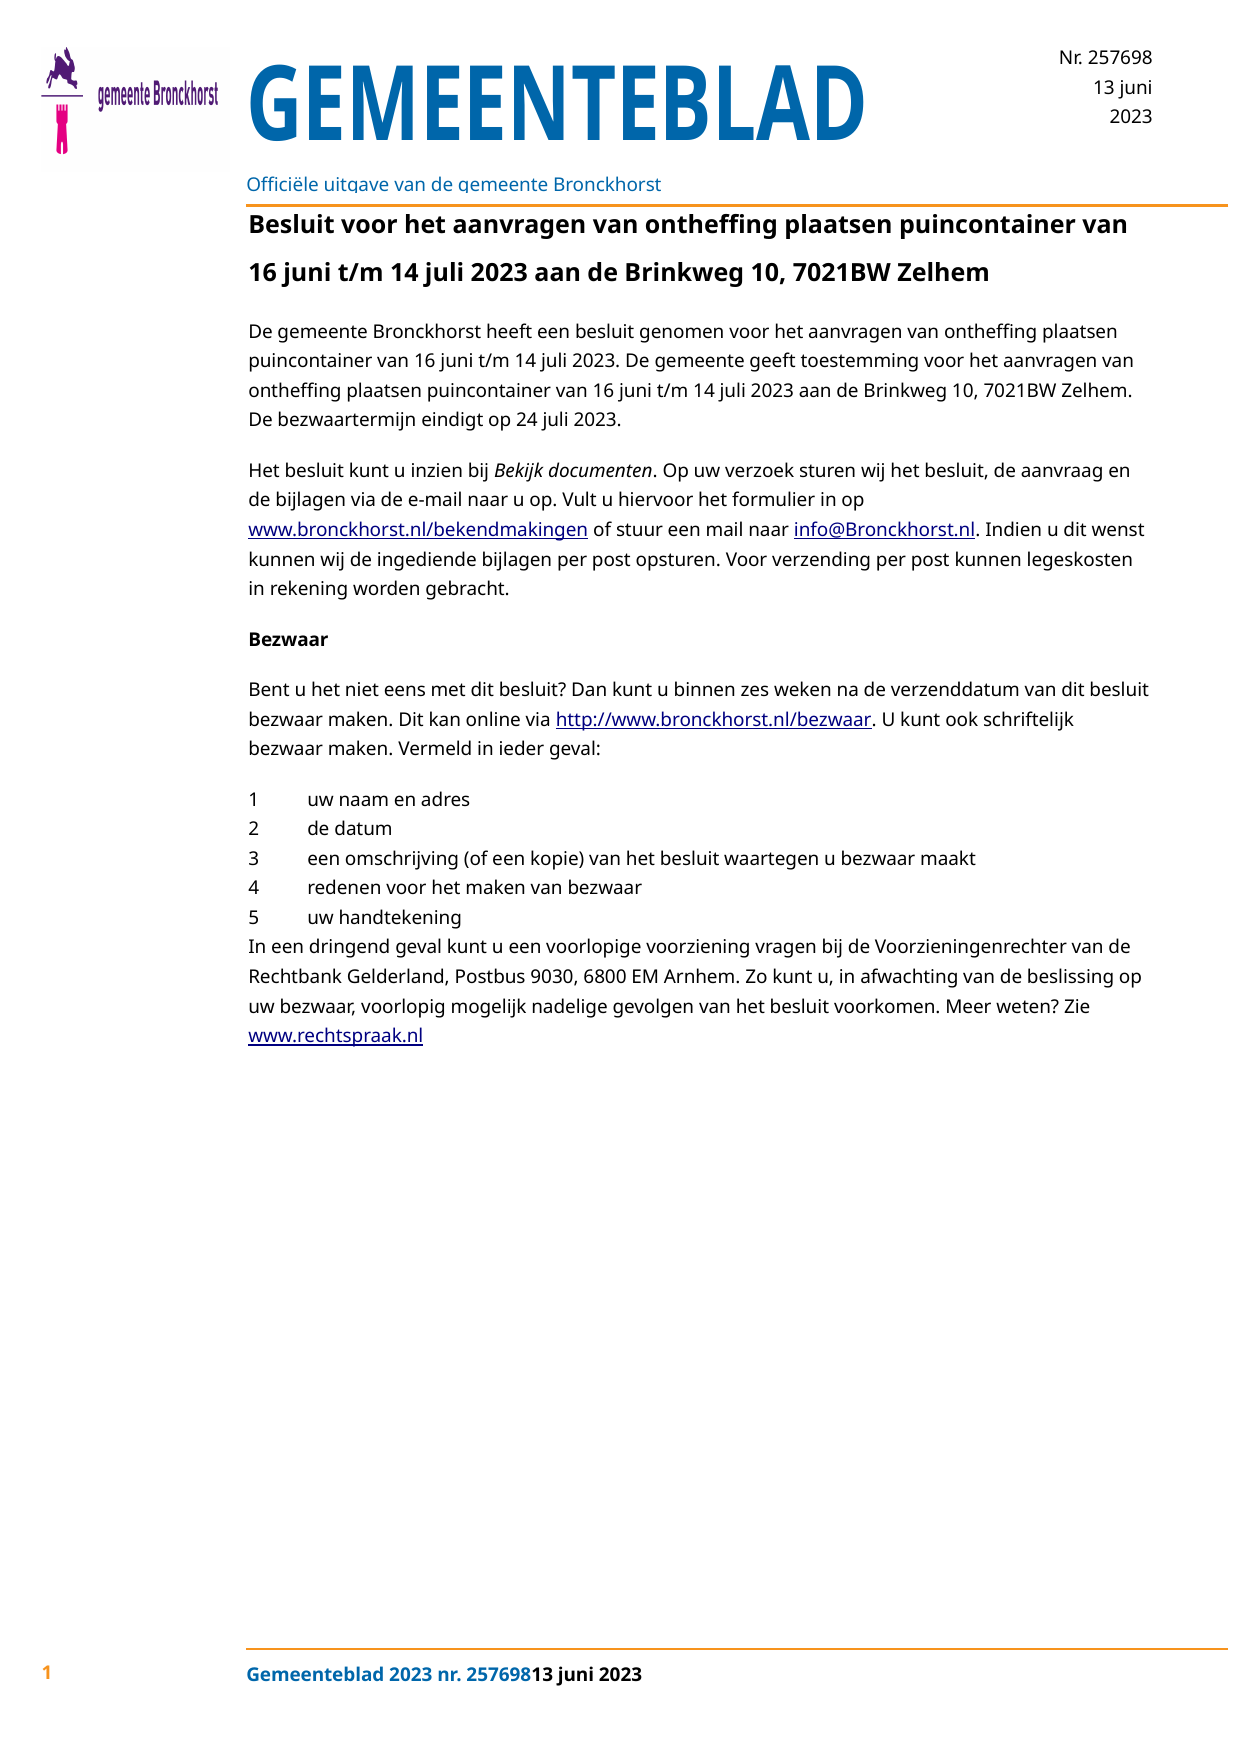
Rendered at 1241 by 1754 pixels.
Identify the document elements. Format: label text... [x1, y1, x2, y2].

list uw handtekening [248, 904, 1152, 930]
text Bent u het niet eens met dit besluit? Dan kunt u binnen zes weken na de verzenddatum van dit besluit bezwaar maken. Dit kan online via http://www.bronckhorst.nl/bezwaar. U kunt ook schriftelijk bezwaar maken. Vermeld in ieder geval: [248, 676, 1152, 761]
text Besluit voor het aanvragen van ontheffing plaatsen puincontainer van 16 juni t/m 14 juli 2023 aan de Brinkweg 10, 7021BW Zelhem [248, 207, 1152, 288]
text Bezwaar [248, 626, 1152, 652]
text Het besluit kunt u inzien bij Bekijk documenten. Op uw verzoek sturen wij het besluit, de aanvraag en de bijlagen via de e-mail naar u op. Vult u hiervoor het formulier in op www.bronckhorst.nl/bekendmakingen of stuur een mail naar info@Bronckhorst.nl. Indien u dit wenst kunnen wij de ingediende bijlagen per post opsturen. Voor verzending per post kunnen legeskosten in rekening worden gebracht. [248, 457, 1152, 601]
text In een dringend geval kunt u een voorlopige voorziening vragen bij de Voorzieningenrechter van de Rechtbank Gelderland, Postbus 9030, 6800 EM Arnhem. Zo kunt u, in afwachting van de beslissing op uw bezwaar, voorlopig mogelijk nadelige gevolgen van het besluit voorkomen. Meer weten? Zie www.rechtspraak.nl [248, 934, 1152, 1048]
picture [41, 47, 231, 172]
list uw naam en adres [248, 786, 1152, 812]
list de datum [248, 815, 1152, 841]
list een omschrijving (of een kopie) van het besluit waartegen u bezwaar maakt [248, 845, 1152, 871]
text De gemeente Bronckhorst heeft een besluit genomen voor het aanvragen van ontheffing plaatsen puincontainer van 16 juni t/m 14 juli 2023. De gemeente geeft toestemming voor het aanvragen van ontheffing plaatsen puincontainer van 16 juni t/m 14 juli 2023 aan de Brinkweg 10, 7021BW Zelhem. De bezwaartermijn eindigt op 24 juli 2023. [248, 318, 1152, 432]
list redenen voor het maken van bezwaar [248, 874, 1152, 900]
